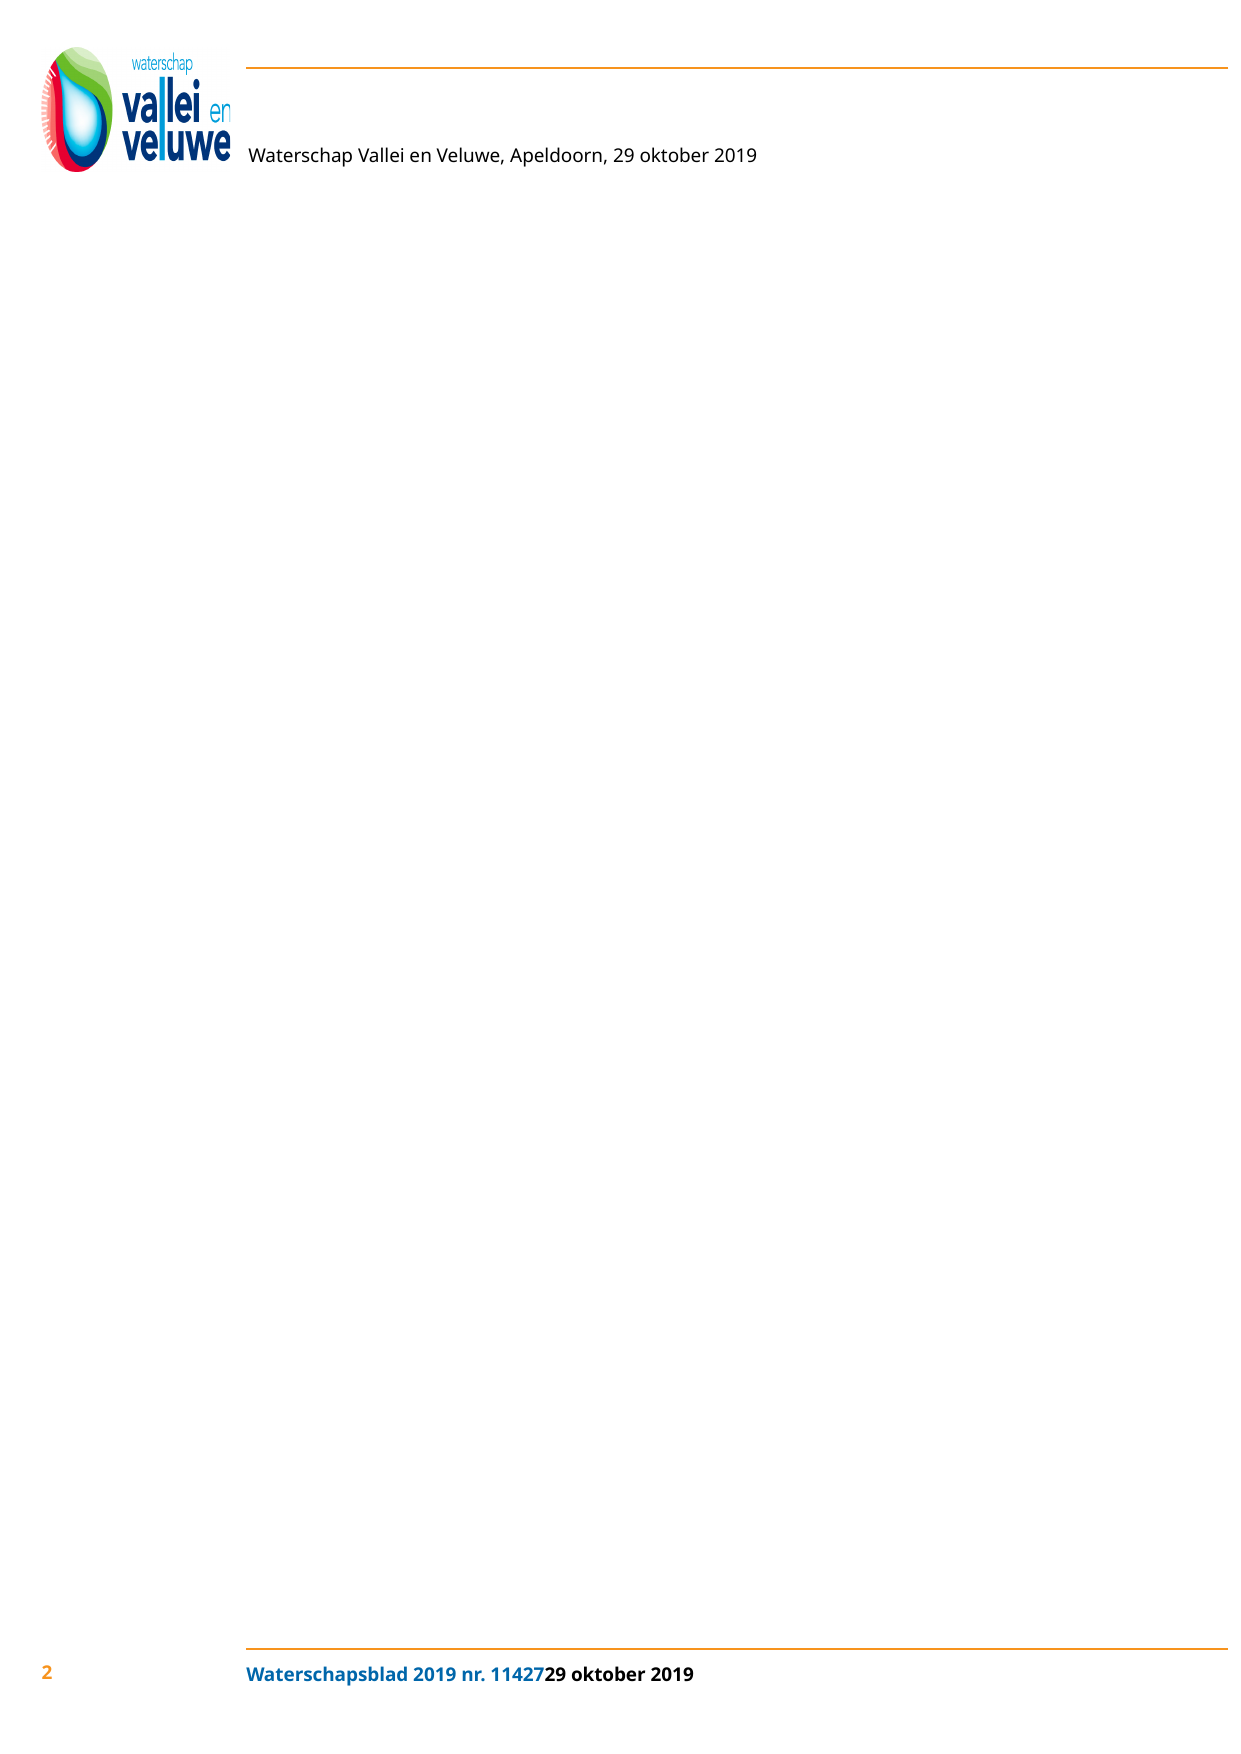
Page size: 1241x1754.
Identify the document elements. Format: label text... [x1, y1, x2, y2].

text Waterschap Vallei en Veluwe, Apeldoorn, 29 oktober 2019 [248, 143, 1152, 168]
picture [41, 47, 231, 172]
